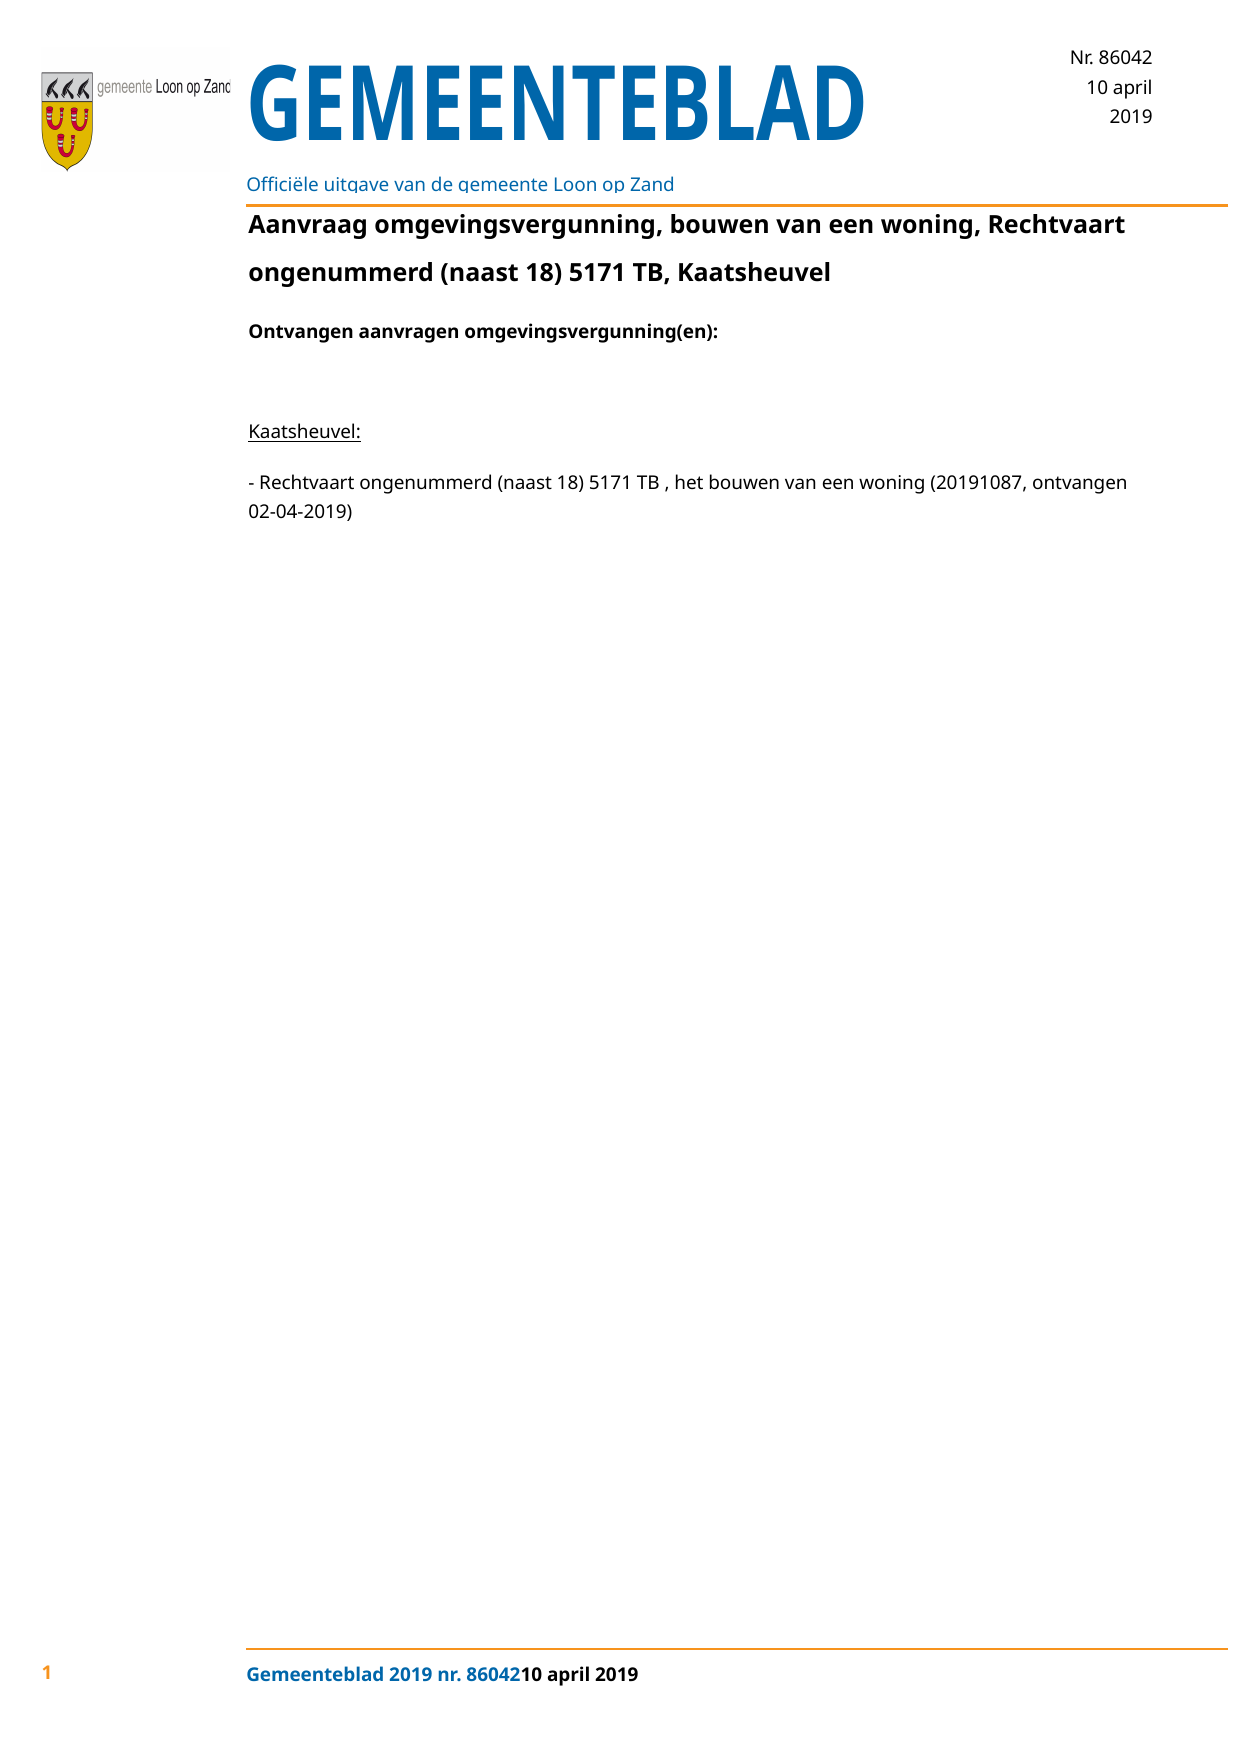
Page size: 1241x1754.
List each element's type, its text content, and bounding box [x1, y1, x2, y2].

text Kaatsheuvel: [248, 419, 1152, 444]
text Aanvraag omgevingsvergunning, bouwen van een woning, Rechtvaart ongenummerd (naast 18) 5171 TB, Kaatsheuvel [248, 207, 1152, 288]
text - Rechtvaart ongenummerd (naast 18) 5171 TB , het bouwen van een woning (20191087, ontvangen 02-04-2019) [248, 469, 1152, 524]
picture [41, 47, 231, 172]
text Ontvangen aanvragen omgevingsvergunning(en): [248, 318, 1152, 344]
